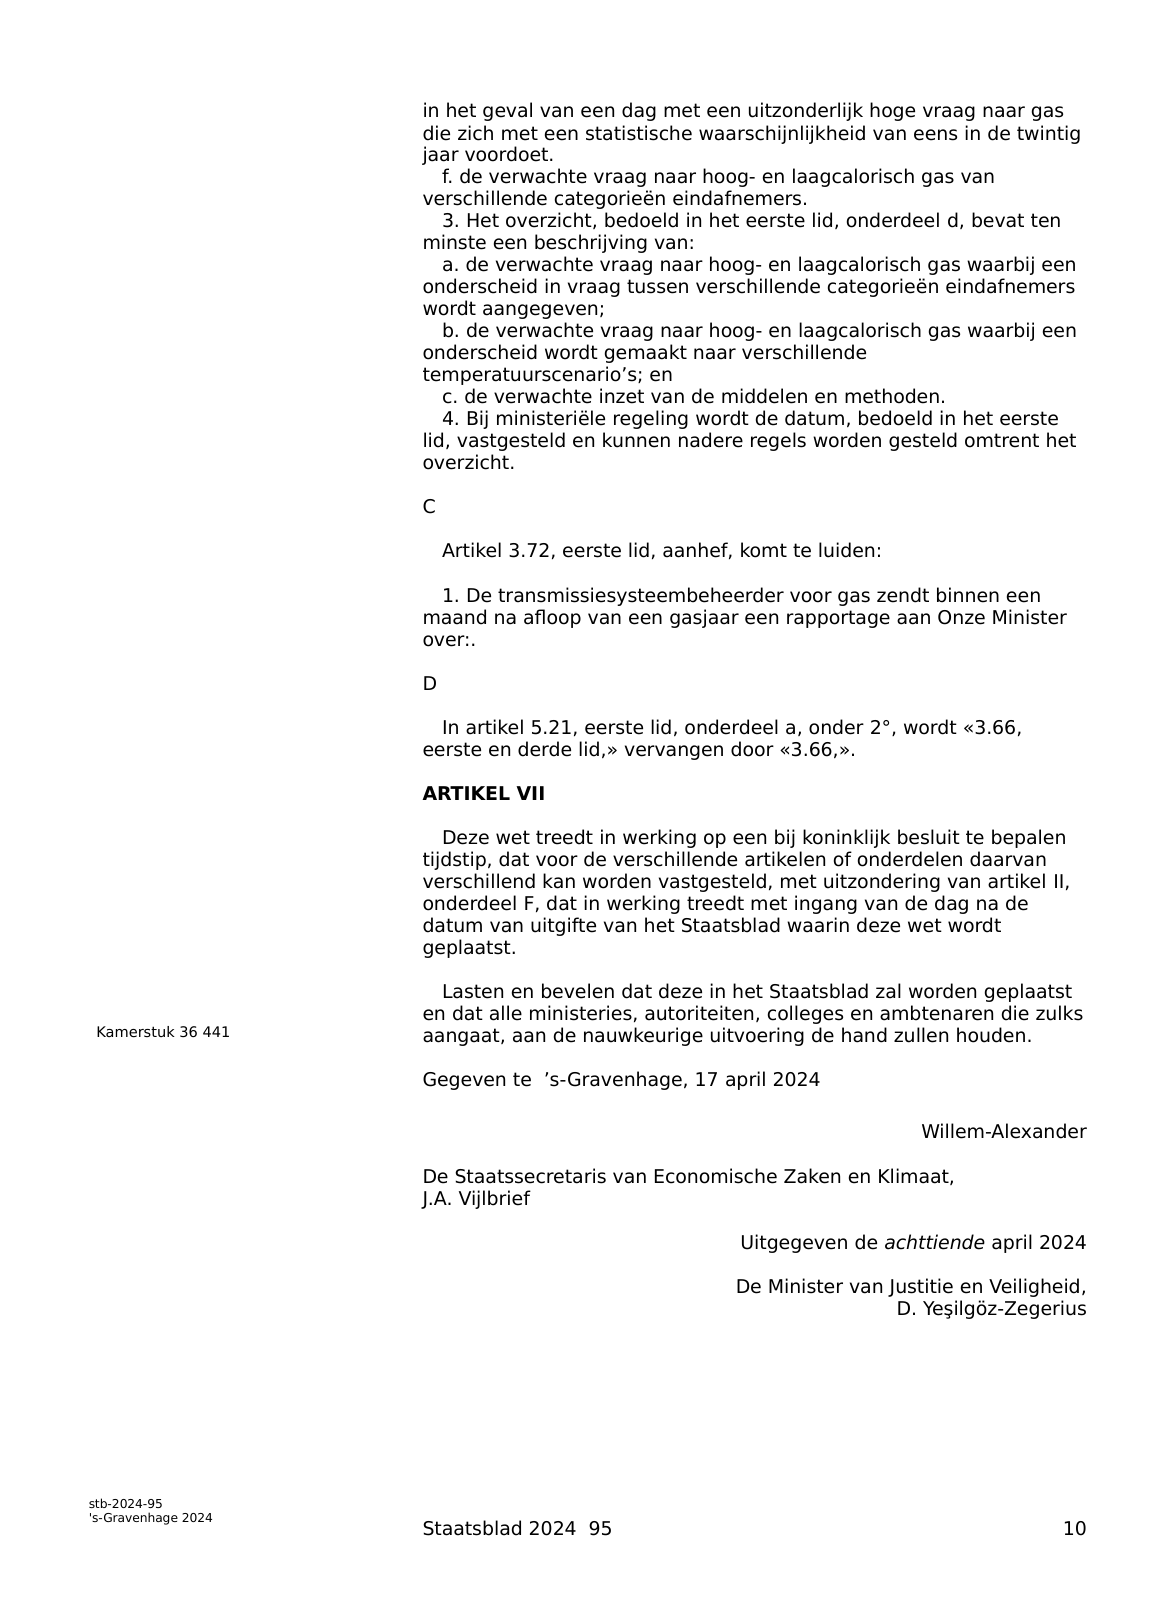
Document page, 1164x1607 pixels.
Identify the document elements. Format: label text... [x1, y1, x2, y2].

text 's-Gravenhage 2024 [88, 1511, 323, 1525]
text De Minister van Justitie en Veiligheid, D. Yeşilgöz-Zegerius [422, 1276, 1087, 1320]
text 1. De transmissiesysteembeheerder voor gas zendt binnen een maand na afloop van een gasjaar een rapportage aan Onze Minister over:. [422, 584, 1087, 651]
text 3. Het overzicht, bedoeld in het eerste lid, onderdeel d, bevat ten minste een beschrijving van: [422, 210, 1087, 254]
text Deze wet treedt in werking op een bij koninklijk besluit te bepalen tijdstip, dat voor de verschillende artikelen of onderdelen daarvan verschillend kan worden vastgesteld, met uitzondering van artikel II, onderdeel F, dat in werking treedt met ingang van de dag na de datum van uitgifte van het Staatsblad waarin deze wet wordt geplaatst. [422, 827, 1087, 959]
text stb-2024-95 [88, 1497, 323, 1511]
text Kamerstuk 36 441 [77, 1024, 396, 1041]
text c. de verwachte inzet van de middelen en methoden. [422, 386, 1087, 408]
text Uitgegeven de achttiende april 2024 [422, 1232, 1087, 1254]
subtitle ARTIKEL VII [422, 783, 1087, 805]
text b. de verwachte vraag naar hoog- en laagcalorisch gas waarbij een onderscheid wordt gemaakt naar verschillende temperatuurscenario’s; en [422, 320, 1087, 386]
text Gegeven te ’s-Gravenhage, 17 april 2024 [422, 1069, 1087, 1091]
text f. de verwachte vraag naar hoog- en laagcalorisch gas van verschillende categorieën eindafnemers. [422, 166, 1087, 210]
text D [422, 673, 1087, 695]
text Lasten en bevelen dat deze in het Staatsblad zal worden geplaatst en dat alle ministeries, autoriteiten, colleges en ambtenaren die zulks aangaat, aan de nauwkeurige uitvoering de hand zullen houden. [422, 981, 1087, 1047]
text Willem-Alexander [422, 1121, 1087, 1143]
text C [422, 496, 1087, 518]
text 4. Bij ministeriële regeling wordt de datum, bedoeld in het eerste lid, vastgesteld en kunnen nadere regels worden gesteld omtrent het overzicht. [422, 408, 1087, 474]
text a. de verwachte vraag naar hoog- en laagcalorisch gas waarbij een onderscheid in vraag tussen verschillende categorieën eindafnemers wordt aangegeven; [422, 254, 1087, 320]
text in het geval van een dag met een uitzonderlijk hoge vraag naar gas die zich met een statistische waarschijnlijkheid van eens in de twintig jaar voordoet. [422, 100, 1087, 166]
text Artikel 3.72, eerste lid, aanhef, komt te luiden: [422, 540, 1087, 562]
text De Staatssecretaris van Economische Zaken en Klimaat, J.A. Vijlbrief [422, 1166, 1087, 1209]
text In artikel 5.21, eerste lid, onderdeel a, onder 2°, wordt «3.66, eerste en derde lid,» vervangen door «3.66,». [422, 717, 1087, 761]
